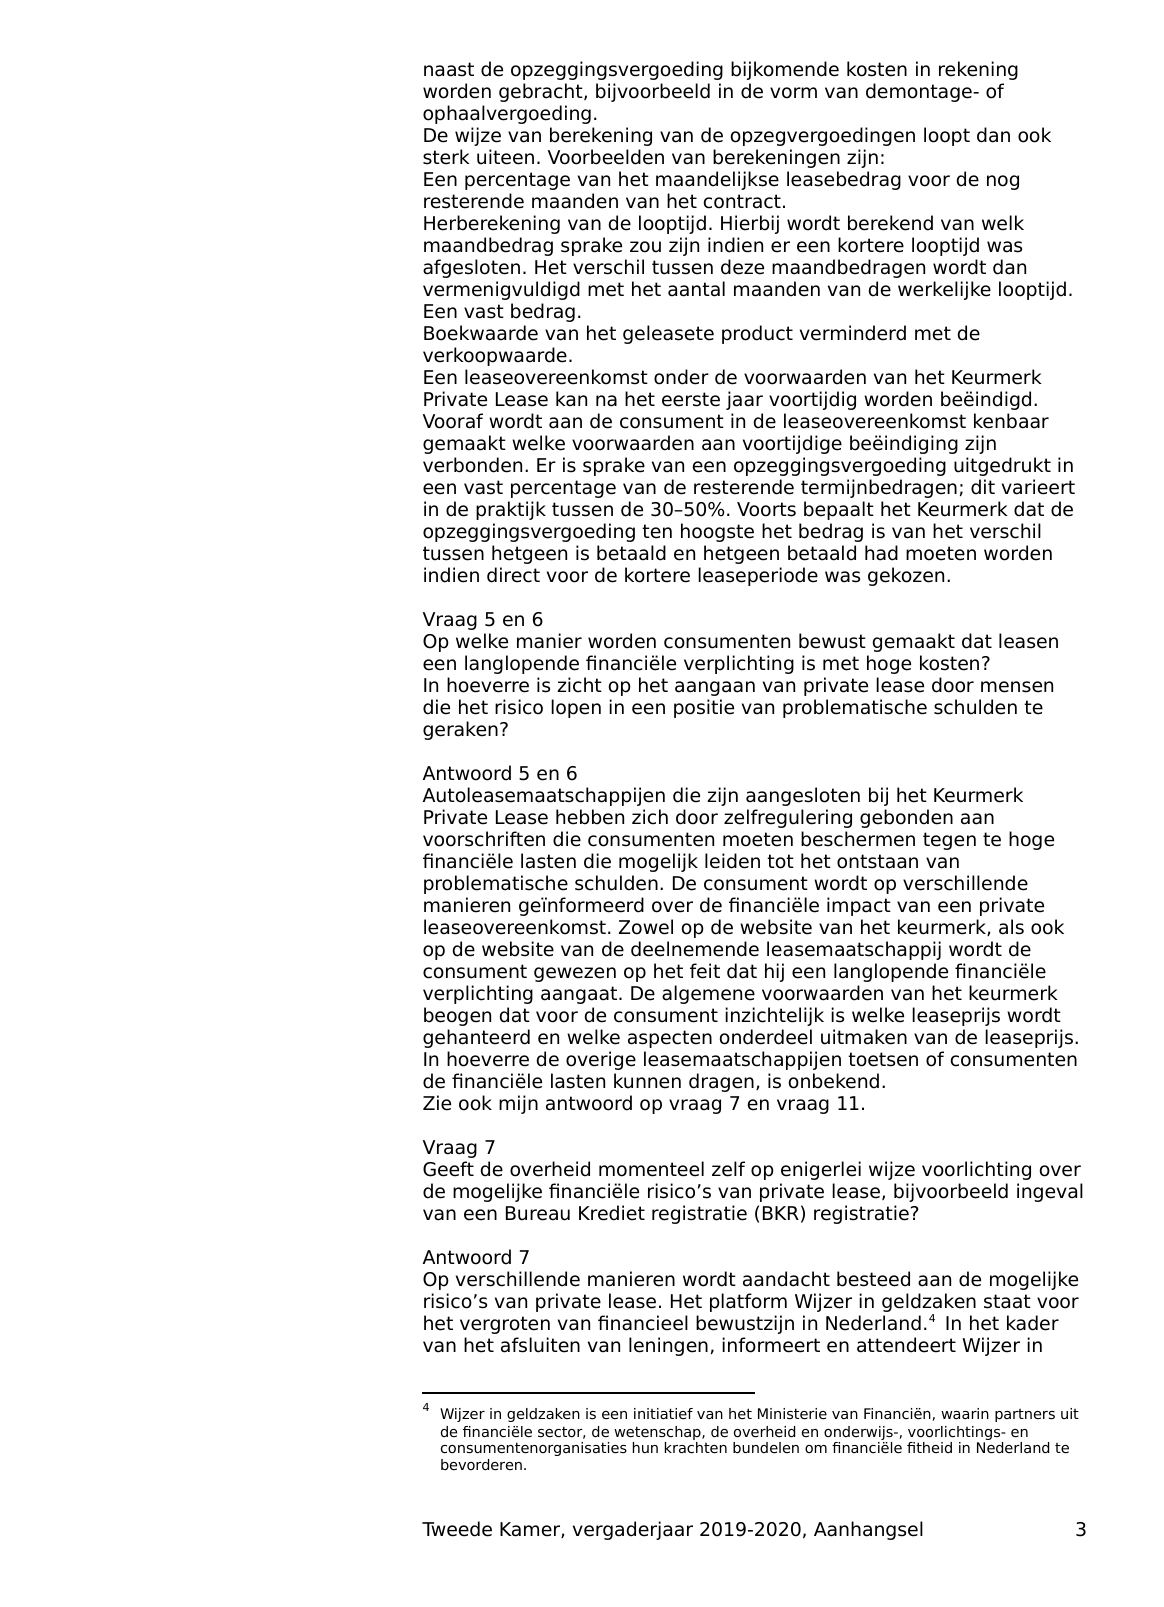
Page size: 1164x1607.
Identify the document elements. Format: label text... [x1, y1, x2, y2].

text Een leaseovereenkomst onder de voorwaarden van het Keurmerk Private Lease kan na het eerste jaar voortijdig worden beëindigd. Vooraf wordt aan de consument in de leaseovereenkomst kenbaar gemaakt welke voorwaarden aan voortijdige beëindiging zijn verbonden. Er is sprake van een opzeggingsvergoeding uitgedrukt in een vast percentage van de resterende termijnbedragen; dit varieert in de praktijk tussen de 30–50%. Voorts bepaalt het Keurmerk dat de opzeggingsvergoeding ten hoogste het bedrag is van het verschil tussen hetgeen is betaald en hetgeen betaald had moeten worden indien direct voor de kortere leaseperiode was gekozen. [422, 367, 1087, 587]
text Zie ook mijn antwoord op vraag 7 en vraag 11. [422, 1092, 1087, 1114]
text In hoeverre de overige leasemaatschappijen toetsen of consumenten de financiële lasten kunnen dragen, is onbekend. [422, 1048, 1087, 1092]
text In hoeverre is zicht op het aangaan van private lease door mensen die het risico lopen in een positie van problematische schulden te geraken? [422, 675, 1087, 741]
text Vraag 5 en 6 [422, 609, 1087, 631]
text Een vast bedrag. [422, 301, 1087, 323]
text Vraag 7 [422, 1137, 1087, 1159]
text Antwoord 7 [422, 1247, 1087, 1269]
text Een percentage van het maandelijkse leasebedrag voor de nog resterende maanden van het contract. [422, 169, 1087, 213]
text Wijzer in geldzaken is een initiatief van het Ministerie van Financiën, waarin partners uit de financiële sector, de wetenschap, de overheid en onderwijs-, voorlichtings- en consumentenorganisaties hun krachten bundelen om financiële fitheid in Nederland te bevorderen. [422, 1402, 1087, 1474]
text Boekwaarde van het geleasete product verminderd met de verkoopwaarde. [422, 323, 1087, 367]
text Herberekening van de looptijd. Hierbij wordt berekend van welk maandbedrag sprake zou zijn indien er een kortere looptijd was afgesloten. Het verschil tussen deze maandbedragen wordt dan vermenigvuldigd met het aantal maanden van de werkelijke looptijd. [422, 213, 1087, 301]
text Geeft de overheid momenteel zelf op enigerlei wijze voorlichting over de mogelijke financiële risico’s van private lease, bijvoorbeeld ingeval van een Bureau Krediet registratie (BKR) registratie? [422, 1159, 1087, 1224]
text De wijze van berekening van de opzegvergoedingen loopt dan ook sterk uiteen. Voorbeelden van berekeningen zijn: [422, 125, 1087, 169]
text Autoleasemaatschappijen die zijn aangesloten bij het Keurmerk Private Lease hebben zich door zelfregulering gebonden aan voorschriften die consumenten moeten beschermen tegen te hoge financiële lasten die mogelijk leiden tot het ontstaan van problematische schulden. De consument wordt op verschillende manieren geïnformeerd over de financiële impact van een private leaseovereenkomst. Zowel op de website van het keurmerk, als ook op de website van de deelnemende leasemaatschappij wordt de consument gewezen op het feit dat hij een langlopende financiële verplichting aangaat. De algemene voorwaarden van het keurmerk beogen dat voor de consument inzichtelijk is welke leaseprijs wordt gehanteerd en welke aspecten onderdeel uitmaken van de leaseprijs. [422, 785, 1087, 1048]
text Antwoord 5 en 6 [422, 763, 1087, 785]
text Op welke manier worden consumenten bewust gemaakt dat leasen een langlopende financiële verplichting is met hoge kosten? [422, 631, 1087, 675]
text Op verschillende manieren wordt aandacht besteed aan de mogelijke risico’s van private lease. Het platform Wijzer in geldzaken staat voor het vergroten van financieel bewustzijn in Nederland. In het kader van het afsluiten van leningen, informeert en attendeert Wijzer in [422, 1269, 1087, 1357]
text naast de opzeggingsvergoeding bijkomende kosten in rekening worden gebracht, bijvoorbeeld in de vorm van demontage- of ophaalvergoeding. [422, 59, 1087, 125]
